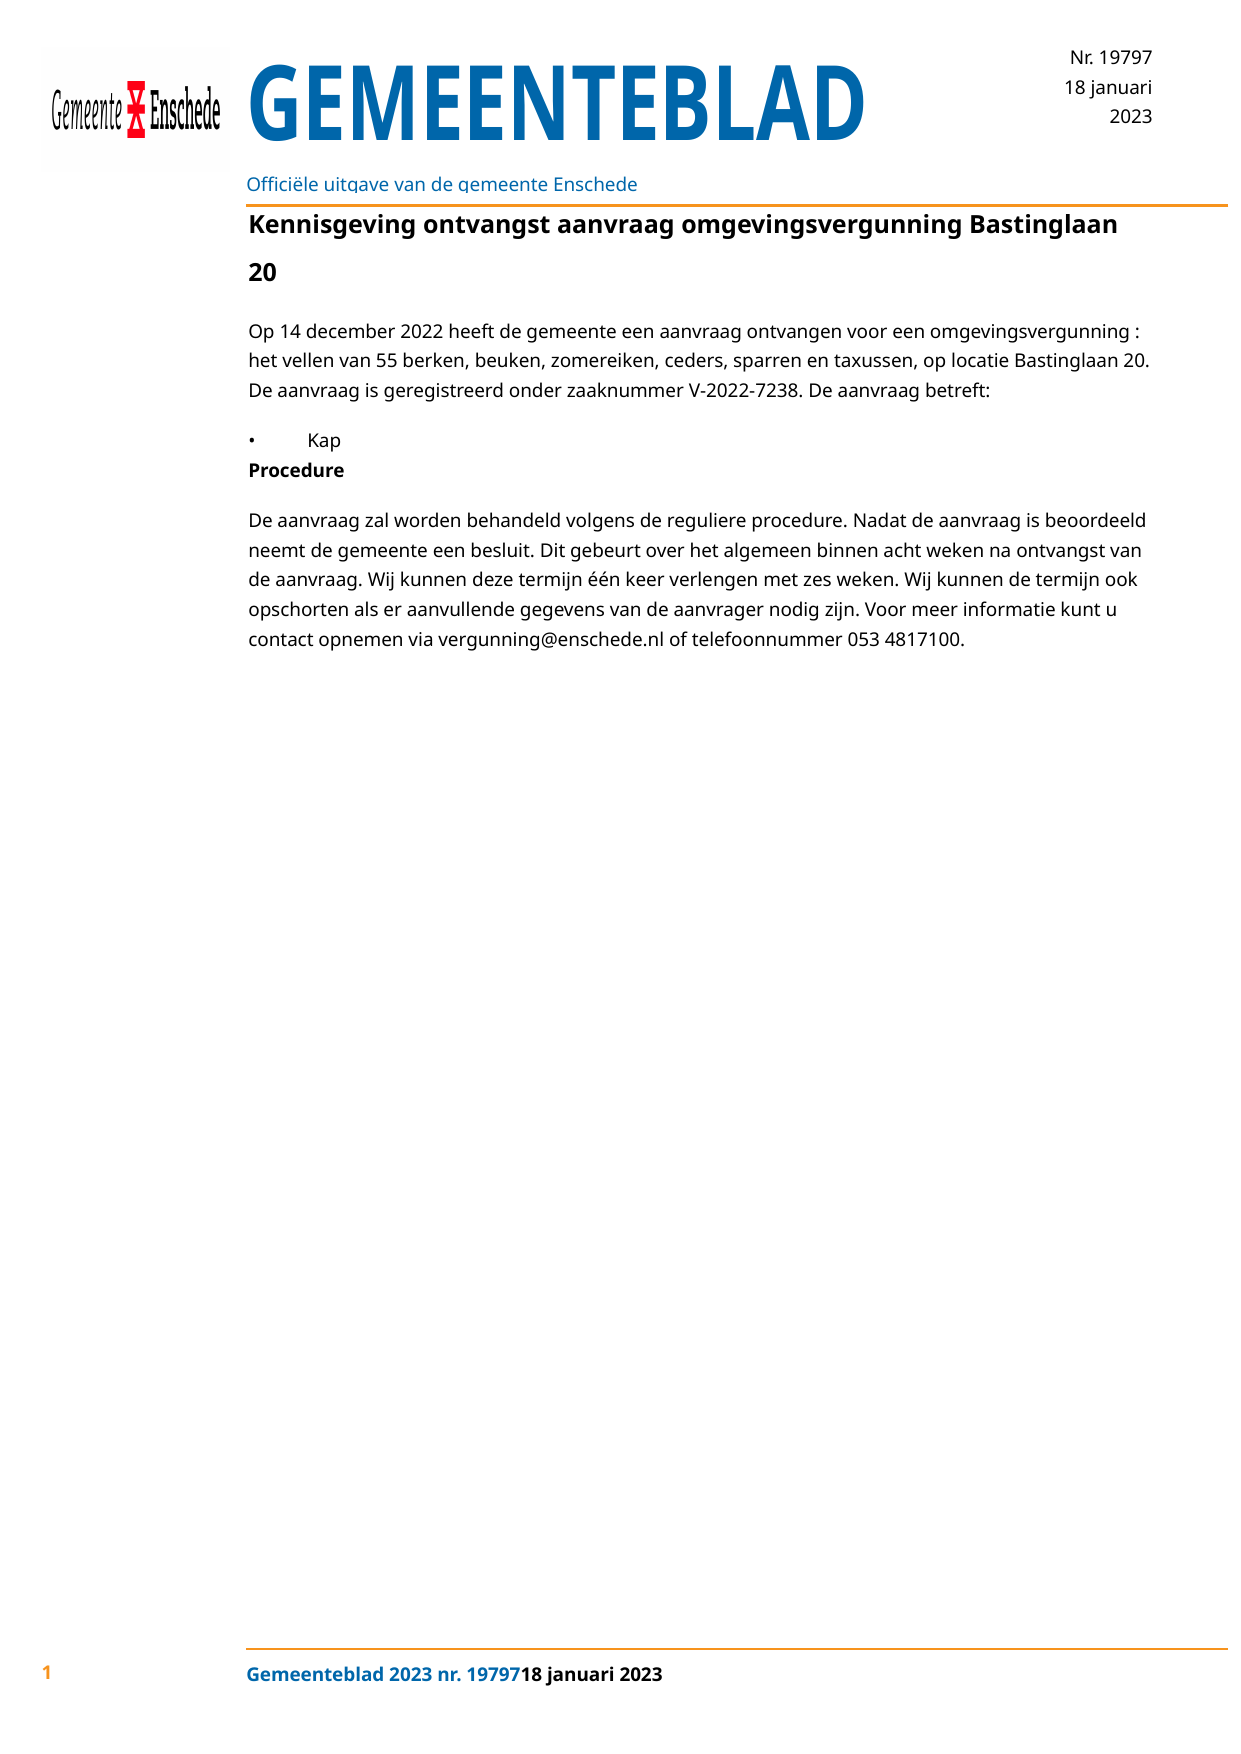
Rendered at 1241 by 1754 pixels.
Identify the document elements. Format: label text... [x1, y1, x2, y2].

text Procedure [248, 457, 1152, 483]
text De aanvraag zal worden behandeld volgens de reguliere procedure. Nadat de aanvraag is beoordeeld neemt de gemeente een besluit. Dit gebeurt over het algemeen binnen acht weken na ontvangst van de aanvraag. Wij kunnen deze termijn één keer verlengen met zes weken. Wij kunnen de termijn ook opschorten als er aanvullende gegevens van de aanvrager nodig zijn. Voor meer informatie kunt u contact opnemen via vergunning@enschede.nl of telefoonnummer 053 4817100. [248, 507, 1152, 652]
text Kennisgeving ontvangst aanvraag omgevingsvergunning Bastinglaan 20 [248, 207, 1152, 288]
picture [41, 47, 231, 172]
text Op 14 december 2022 heeft de gemeente een aanvraag ontvangen voor een omgevingsvergunning : het vellen van 55 berken, beuken, zomereiken, ceders, sparren en taxussen, op locatie Bastinglaan 20. De aanvraag is geregistreerd onder zaaknummer V-2022-7238. De aanvraag betreft: [248, 318, 1152, 403]
list Kap [248, 427, 1152, 453]
